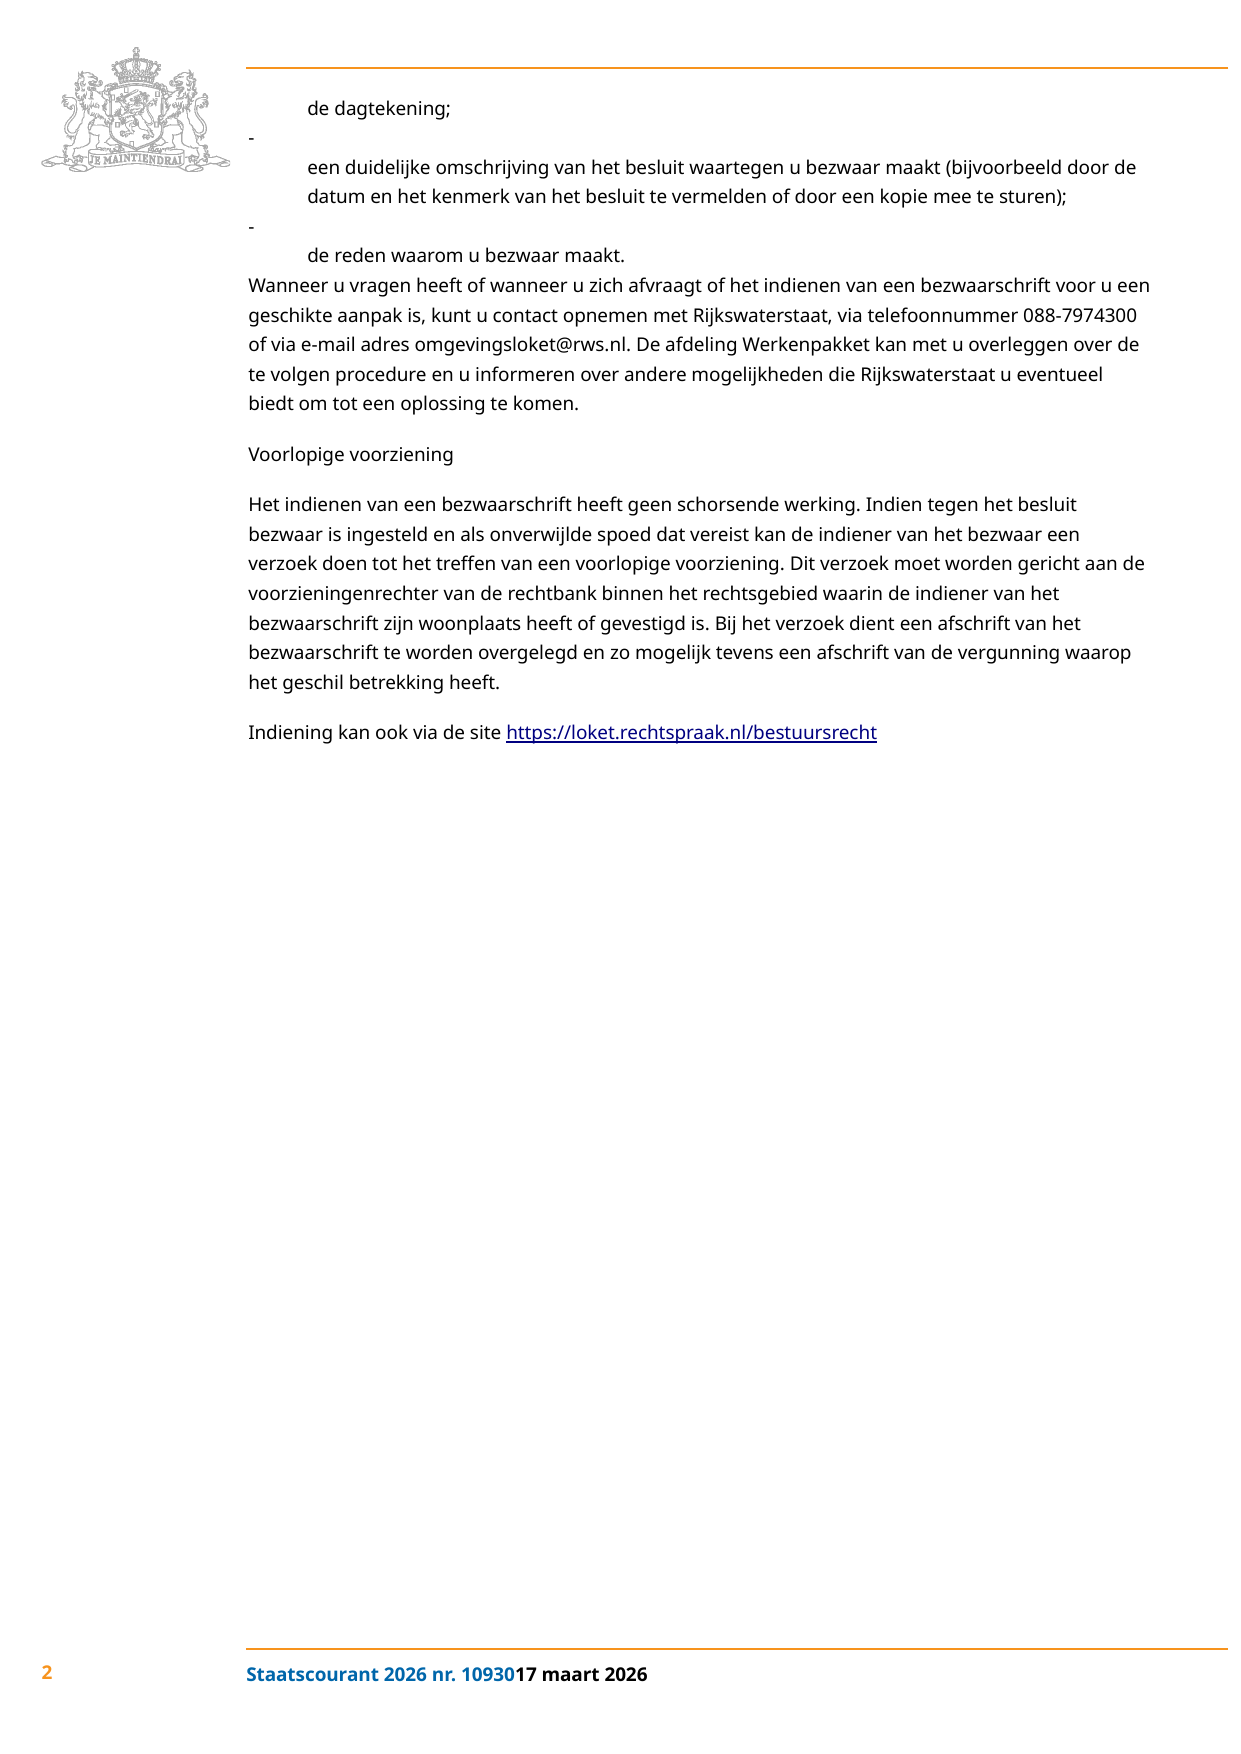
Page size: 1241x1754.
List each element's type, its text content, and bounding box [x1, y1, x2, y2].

text Het indienen van een bezwaarschrift heeft geen schorsende werking. Indien tegen het besluit bezwaar is ingesteld en als onverwijlde spoed dat vereist kan de indiener van het bezwaar een verzoek doen tot het treffen van een voorlopige voorziening. Dit verzoek moet worden gericht aan de voorzieningenrechter van de rechtbank binnen het rechtsgebied waarin de indiener van het bezwaarschrift zijn woonplaats heeft of gevestigd is. Bij het verzoek dient een afschrift van het bezwaarschrift te worden overgelegd en zo mogelijk tevens een afschrift van de vergunning waarop het geschil betrekking heeft. [248, 491, 1152, 695]
text Indiening kan ook via de site https://loket.rechtspraak.nl/bestuursrecht [248, 719, 1152, 745]
text Wanneer u vragen heeft of wanneer u zich afvraagt of het indienen van een bezwaarschrift voor u een geschikte aanpak is, kunt u contact opnemen met Rijkswaterstaat, via telefoonnummer 088-7974300 of via e-mail adres omgevingsloket@rws.nl. De afdeling Werkenpakket kan met u overleggen over de te volgen procedure en u informeren over andere mogelijkheden die Rijkswaterstaat u eventueel biedt om tot een oplossing te komen. [248, 272, 1152, 416]
text Voorlopige voorziening [248, 441, 1152, 467]
picture [41, 47, 231, 172]
list de dagtekening; [248, 95, 1152, 121]
list de reden waarom u bezwaar maakt. [248, 243, 1152, 268]
list een duidelijke omschrijving van het besluit waartegen u bezwaar maakt (bijvoorbeeld door de datum en het kenmerk van het besluit te vermelden of door een kopie mee te sturen); [248, 154, 1152, 209]
